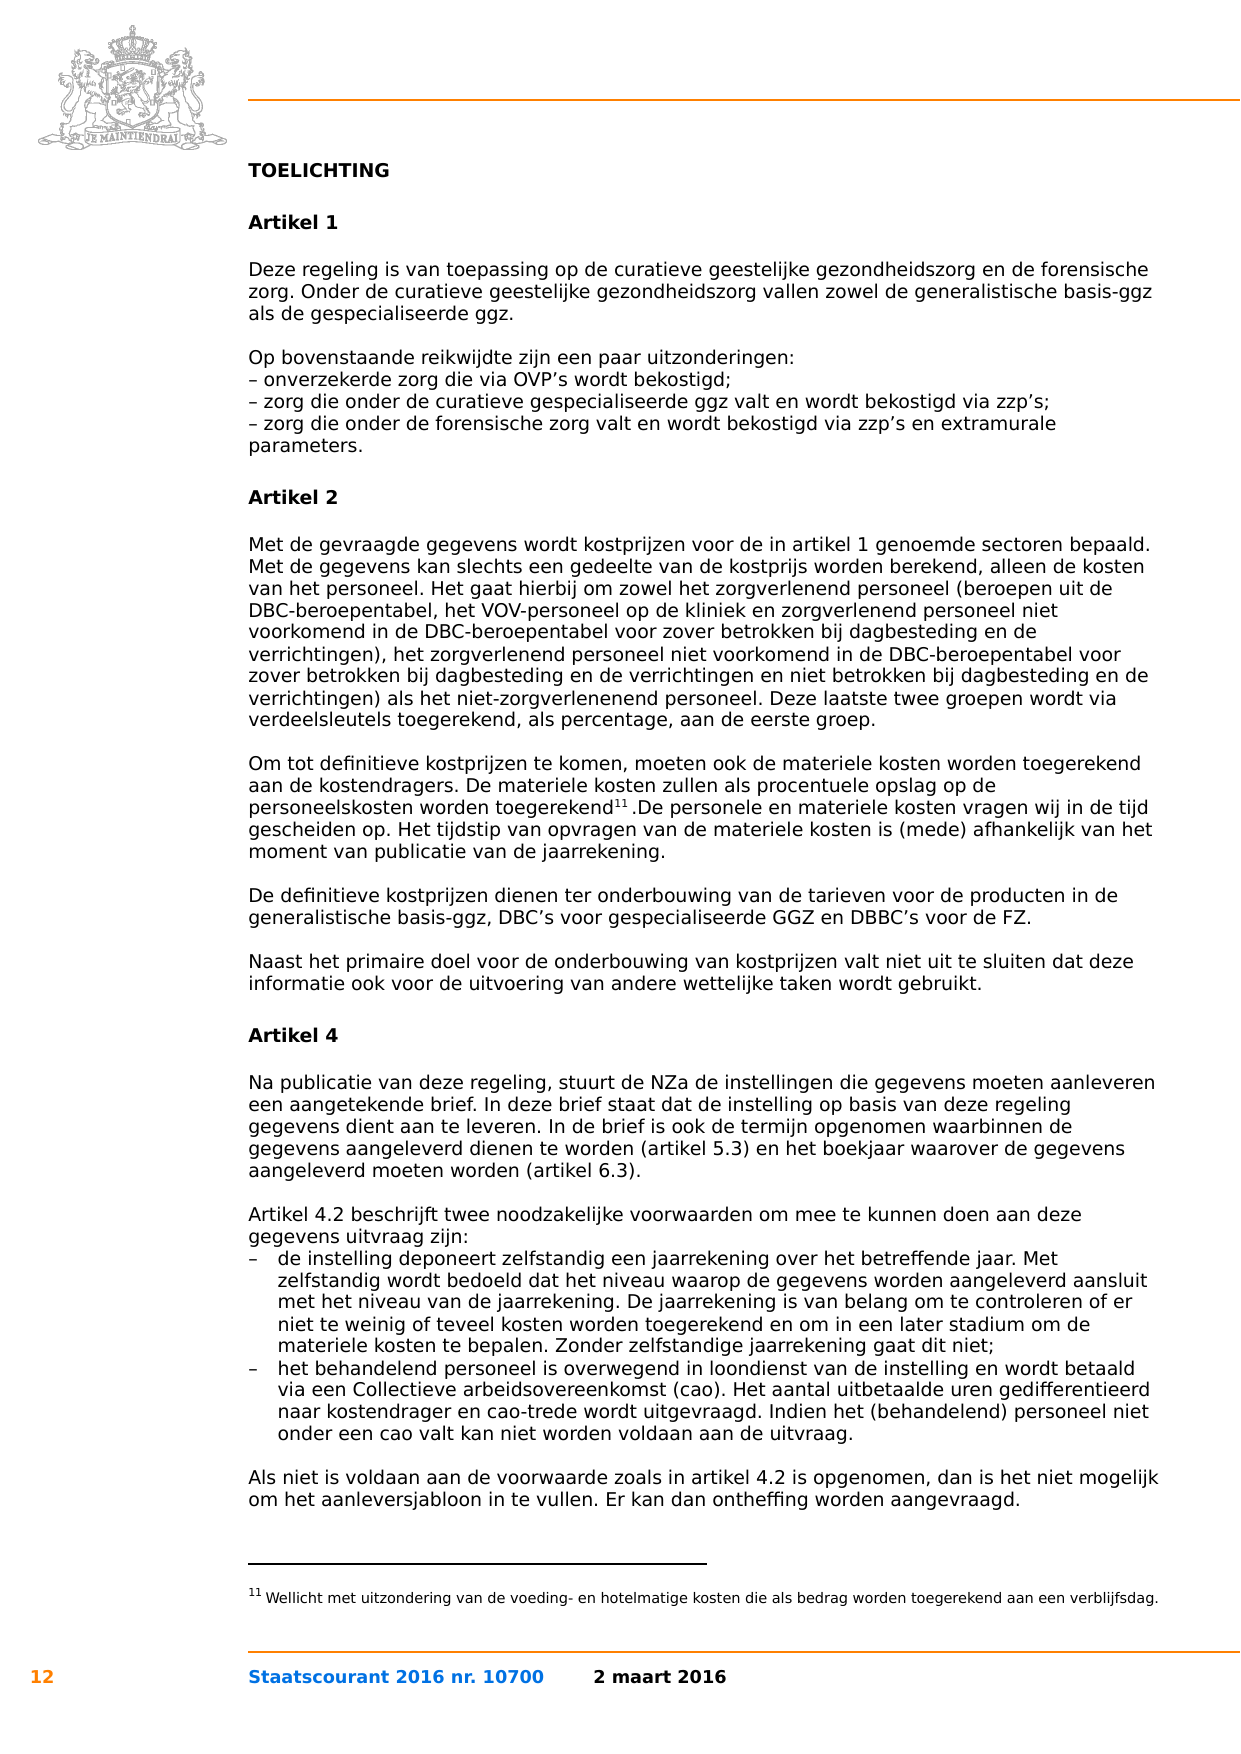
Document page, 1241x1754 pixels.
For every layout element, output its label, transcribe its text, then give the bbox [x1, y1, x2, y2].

text – de instelling deponeert zelfstandig een jaarrekening over het betreffende jaar. Met zelfstandig wordt bedoeld dat het niveau waarop de gegevens worden aangeleverd aansluit met het niveau van de jaarrekening. De jaarrekening is van belang om te controleren of er niet te weinig of teveel kosten worden toegerekend en om in een later stadium om de materiele kosten te bepalen. Zonder zelfstandige jaarrekening gaat dit niet; [248, 1247, 1163, 1357]
text Met de gevraagde gegevens wordt kostprijzen voor de in artikel 1 genoemde sectoren bepaald. Met de gegevens kan slechts een gedeelte van de kostprijs worden berekend, alleen de kosten van het personeel. Het gaat hierbij om zowel het zorgverlenend personeel (beroepen uit de DBC-beroepentabel, het VOV-personeel op de kliniek en zorgverlenend personeel niet voorkomend in de DBC-beroepentabel voor zover betrokken bij dagbesteding en de verrichtingen), het zorgverlenend personeel niet voorkomend in de DBC-beroepentabel voor zover betrokken bij dagbesteding en de verrichtingen en niet betrokken bij dagbesteding en de verrichtingen) als het niet-zorgverlenenend personeel. Deze laatste twee groepen wordt via verdeelsleutels toegerekend, als percentage, aan de eerste groep. [248, 533, 1163, 731]
subtitle Artikel 4 [248, 1025, 1163, 1047]
text – het behandelend personeel is overwegend in loondienst van de instelling en wordt betaald via een Collectieve arbeidsovereenkomst (cao). Het aantal uitbetaalde uren gedifferentieerd naar kostendrager en cao-trede wordt uitgevraagd. Indien het (behandelend) personeel niet onder een cao valt kan niet worden voldaan aan de uitvraag. [248, 1357, 1163, 1445]
text – zorg die onder de forensische zorg valt en wordt bekostigd via zzp’s en extramurale parameters. [248, 413, 1163, 457]
text Als niet is voldaan aan de voorwaarde zoals in artikel 4.2 is opgenomen, dan is het niet mogelijk om het aanleversjabloon in te vullen. Er kan dan ontheffing worden aangevraagd. [248, 1467, 1163, 1511]
text Op bovenstaande reikwijdte zijn een paar uitzonderingen: [248, 347, 1163, 369]
text Naast het primaire doel voor de onderbouwing van kostprijzen valt niet uit te sluiten dat deze informatie ook voor de uitvoering van andere wettelijke taken wordt gebruikt. [248, 951, 1163, 995]
text – onverzekerde zorg die via OVP’s wordt bekostigd; [248, 369, 1163, 391]
text Artikel 4.2 beschrijft twee noodzakelijke voorwaarden om mee te kunnen doen aan deze gegevens uitvraag zijn: [248, 1203, 1163, 1247]
subtitle Artikel 2 [248, 487, 1163, 508]
subtitle Artikel 1 [248, 212, 1163, 234]
text Wellicht met uitzondering van de voeding- en hotelmatige kosten die als bedrag worden toegerekend aan een verblijfsdag. [248, 1586, 1163, 1608]
text – zorg die onder de curatieve gespecialiseerde ggz valt en wordt bekostigd via zzp’s; [248, 391, 1163, 413]
text Deze regeling is van toepassing op de curatieve geestelijke gezondheidszorg en de forensische zorg. Onder de curatieve geestelijke gezondheidszorg vallen zowel de generalistische basis-ggz als de gespecialiseerde ggz. [248, 259, 1163, 325]
text Na publicatie van deze regeling, stuurt de NZa de instellingen die gegevens moeten aanleveren een aangetekende brief. In deze brief staat dat de instelling op basis van deze regeling gegevens dient aan te leveren. In de brief is ook de termijn opgenomen waarbinnen de gegevens aangeleverd dienen te worden (artikel 5.3) en het boekjaar waarover de gegevens aangeleverd moeten worden (artikel 6.3). [248, 1072, 1163, 1182]
picture [38, 25, 227, 150]
subtitle TOELICHTING [248, 160, 1163, 182]
text Om tot definitieve kostprijzen te komen, moeten ook de materiele kosten worden toegerekend aan de kostendragers. De materiele kosten zullen als procentuele opslag op de personeelskosten worden toegerekend.De personele en materiele kosten vragen wij in de tijd gescheiden op. Het tijdstip van opvragen van de materiele kosten is (mede) afhankelijk van het moment van publicatie van de jaarrekening. [248, 753, 1163, 863]
text De definitieve kostprijzen dienen ter onderbouwing van de tarieven voor de producten in de generalistische basis-ggz, DBC’s voor gespecialiseerde GGZ en DBBC’s voor de FZ. [248, 885, 1163, 929]
